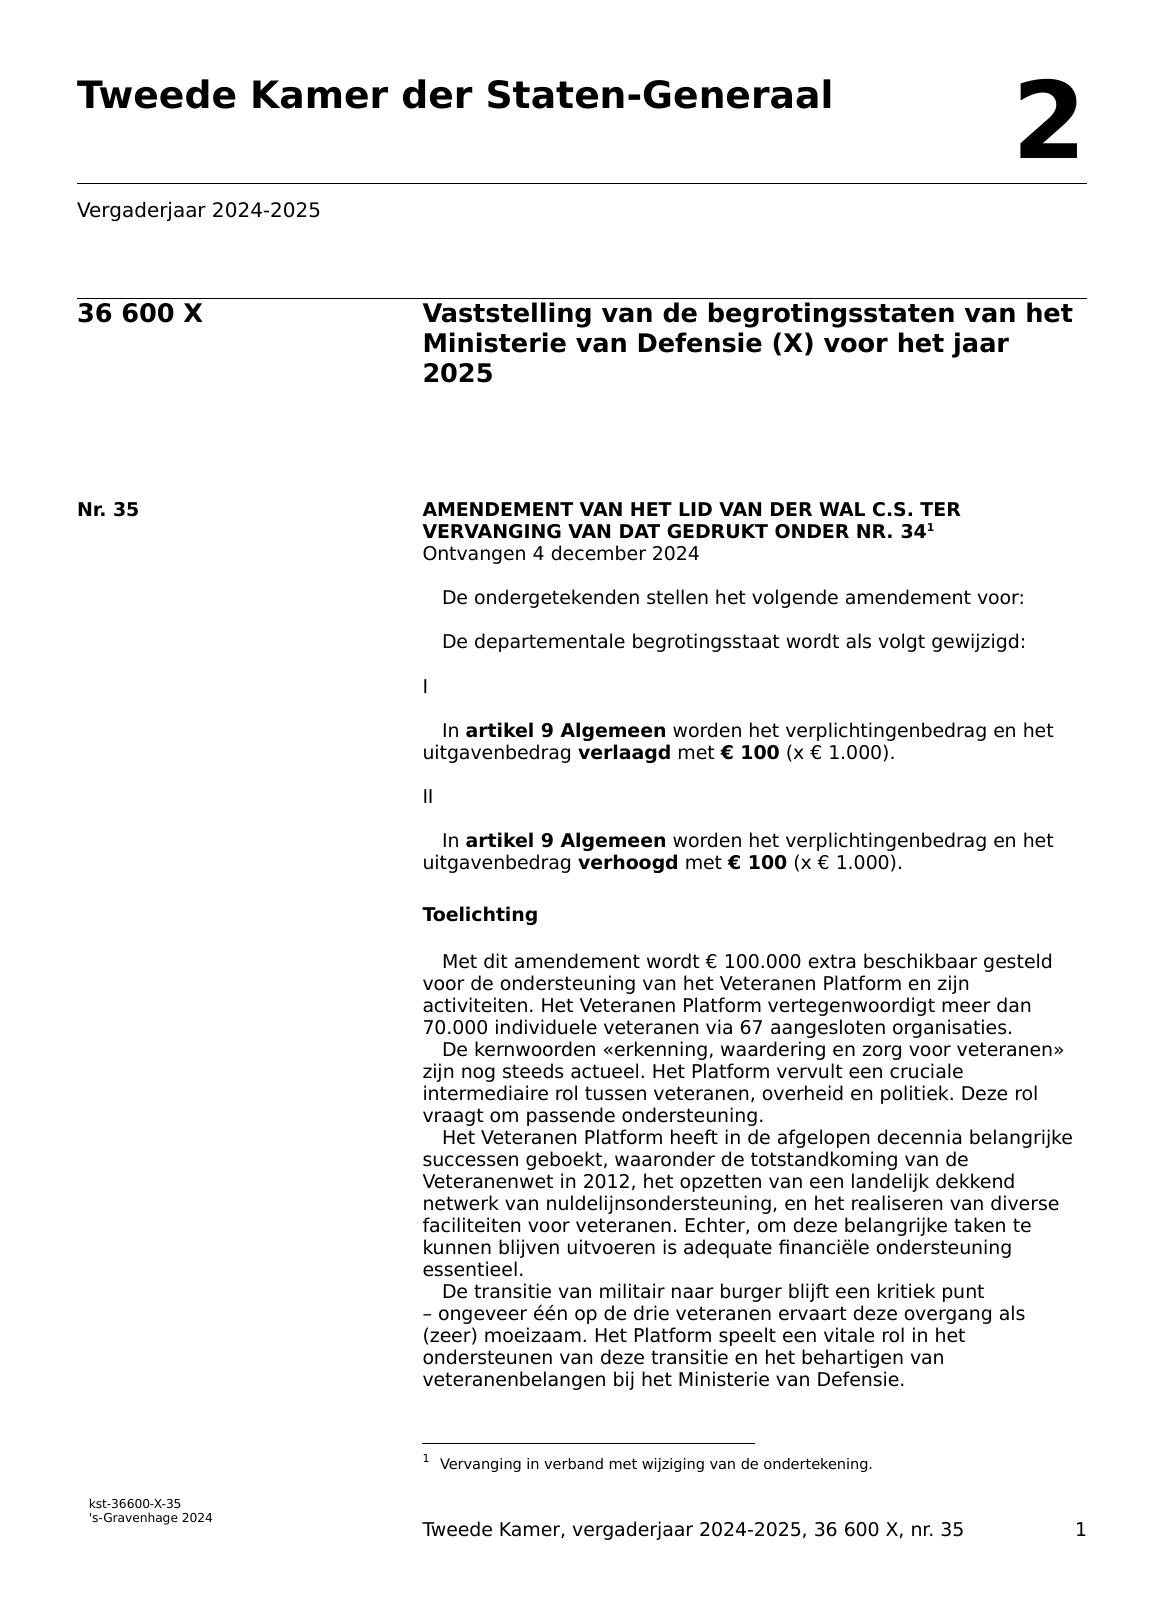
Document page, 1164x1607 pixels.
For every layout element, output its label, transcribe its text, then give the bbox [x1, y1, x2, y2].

subtitle Toelichting [422, 904, 1087, 926]
subtitle 36 600 X Vaststelling van de begrotingsstaten van het Ministerie van Defensie (X) voor het jaar 2025 [77, 299, 1087, 388]
table_cell Vergaderjaar 2024-2025 [77, 184, 1087, 298]
text I [422, 676, 1087, 697]
text Vervanging in verband met wijziging van de ondertekening. [422, 1452, 1087, 1474]
text De transitie van militair naar burger blijft een kritiek punt – ongeveer één op de drie veteranen ervaart deze overgang als (zeer) moeizaam. Het Platform speelt een vitale rol in het ondersteunen van deze transitie en het behartigen van veteranenbelangen bij het Ministerie van Defensie. [422, 1281, 1087, 1391]
table_header Tweede Kamer der Staten-Generaal [77, 59, 886, 183]
text Het Veteranen Platform heeft in de afgelopen decennia belangrijke successen geboekt, waaronder de totstandkoming van de Veteranenwet in 2012, het opzetten van een landelijk dekkend netwerk van nuldelijnsondersteuning, en het realiseren van diverse faciliteiten voor veteranen. Echter, om deze belangrijke taken te kunnen blijven uitvoeren is adequate financiële ondersteuning essentieel. [422, 1127, 1087, 1281]
text In artikel 9 Algemeen worden het verplichtingenbedrag en het uitgavenbedrag verlaagd met € 100 (x € 1.000). [422, 720, 1087, 764]
text Ontvangen 4 december 2024 [422, 543, 1087, 565]
text In artikel 9 Algemeen worden het verplichtingenbedrag en het uitgavenbedrag verhoogd met € 100 (x € 1.000). [422, 830, 1087, 874]
text De departementale begrotingsstaat wordt als volgt gewijzigd: [422, 631, 1087, 653]
subtitle Nr. 35 AMENDEMENT VAN HET LID VAN DER WAL C.S. TER VERVANGING VAN DAT GEDRUKT ONDER NR. 34 [77, 499, 1087, 543]
text kst-36600-X-35 [88, 1497, 323, 1511]
text II [422, 786, 1087, 808]
text De kernwoorden «erkenning, waardering en zorg voor veteranen» zijn nog steeds actueel. Het Platform vervult een cruciale intermediaire rol tussen veteranen, overheid en politiek. Deze rol vraagt om passende ondersteuning. [422, 1039, 1087, 1127]
text De ondergetekenden stellen het volgende amendement voor: [422, 587, 1087, 609]
text Met dit amendement wordt € 100.000 extra beschikbaar gesteld voor de ondersteuning van het Veteranen Platform en zijn activiteiten. Het Veteranen Platform vertegenwoordigt meer dan 70.000 individuele veteranen via 67 aangesloten organisaties. [422, 951, 1087, 1039]
text 's-Gravenhage 2024 [88, 1511, 323, 1525]
table_header 2 [886, 59, 1087, 183]
